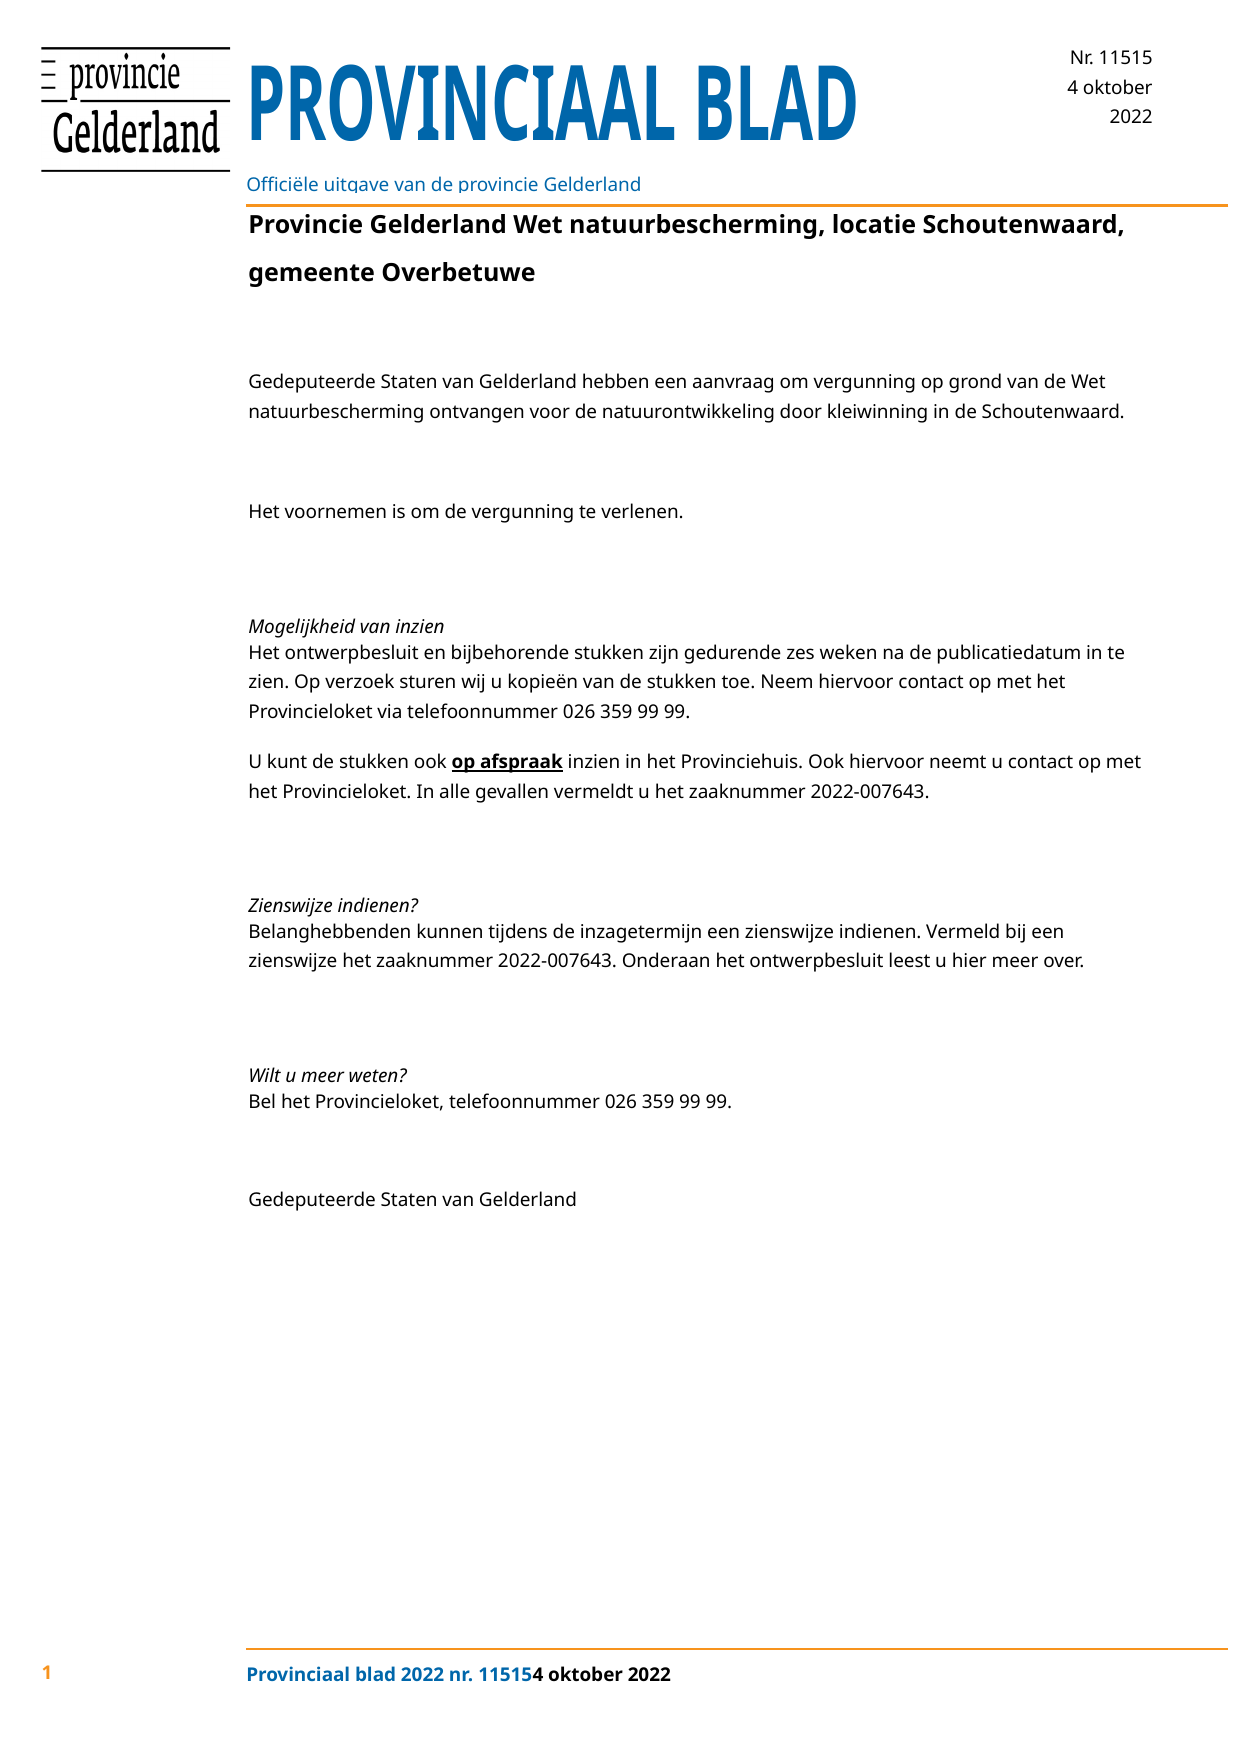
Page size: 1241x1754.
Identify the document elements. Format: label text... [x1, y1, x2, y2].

text Zienswijze indienen? [248, 892, 1152, 918]
text Provincie Gelderland Wet natuurbescherming, locatie Schoutenwaard, gemeente Overbetuwe [248, 207, 1152, 288]
text U kunt de stukken ook op afspraak inzien in het Provinciehuis. Ook hiervoor neemt u contact op met het Provincieloket. In alle gevallen vermeldt u het zaaknummer 2022-007643. [248, 748, 1152, 804]
text Het voornemen is om de vergunning te verlenen. [248, 499, 1152, 524]
picture [41, 47, 231, 172]
text Het ontwerpbesluit en bijbehorende stukken zijn gedurende zes weken na de publicatiedatum in te zien. Op verzoek sturen wij u kopieën van de stukken toe. Neem hiervoor contact op met het Provincieloket via telefoonnummer 026 359 99 99. [248, 639, 1152, 724]
text Gedeputeerde Staten van Gelderland hebben een aanvraag om vergunning op grond van de Wet natuurbescherming ontvangen voor de natuurontwikkeling door kleiwinning in de Schoutenwaard. [248, 368, 1152, 424]
text Bel het Provincieloket, telefoonnummer 026 359 99 99. [248, 1088, 1152, 1113]
text Belanghebbenden kunnen tijdens de inzagetermijn een zienswijze indienen. Vermeld bij een zienswijze het zaaknummer 2022-007643. Onderaan het ontwerpbesluit leest u hier meer over. [248, 918, 1152, 973]
text Mogelijkheid van inzien [248, 613, 1152, 639]
text Gedeputeerde Staten van Gelderland [248, 1186, 1152, 1212]
text Wilt u meer weten? [248, 1062, 1152, 1088]
